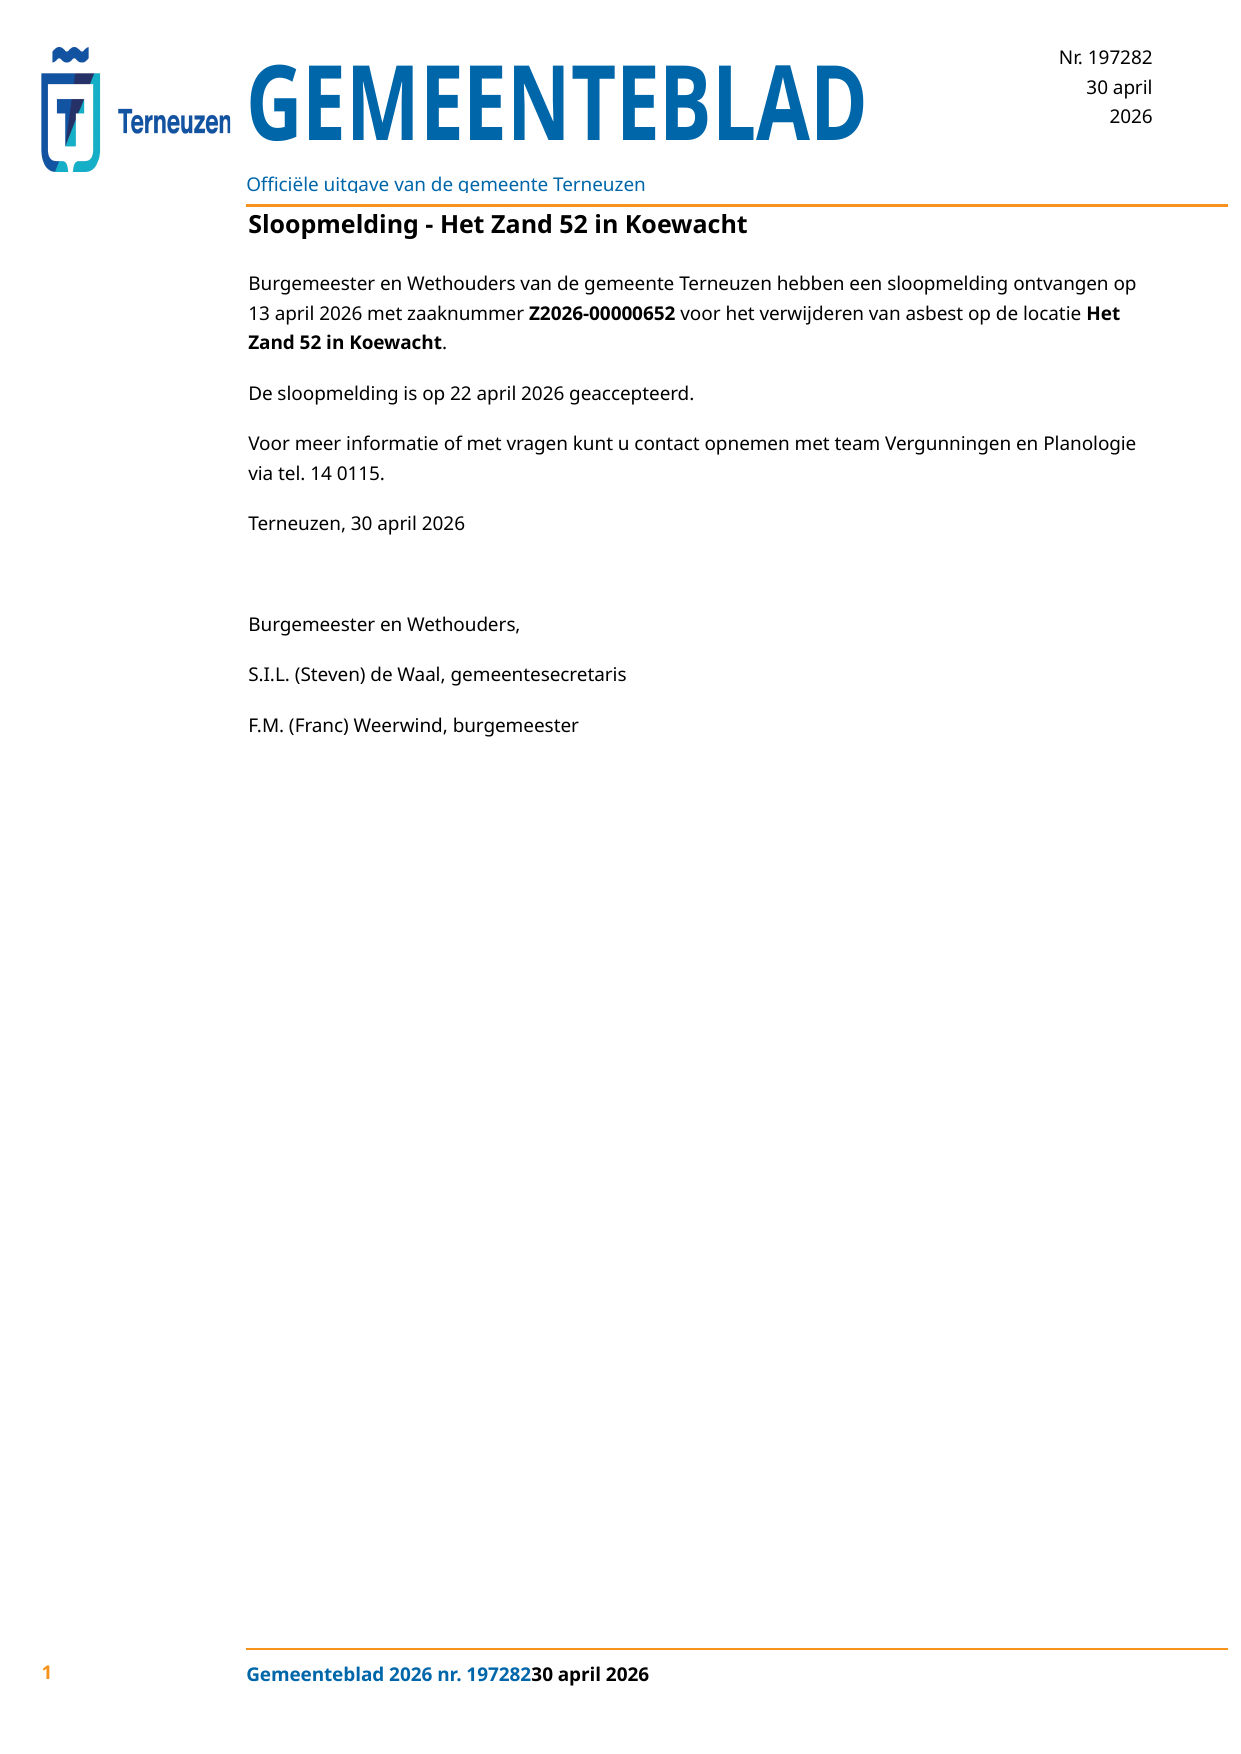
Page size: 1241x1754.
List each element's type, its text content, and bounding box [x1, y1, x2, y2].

text Sloopmelding - Het Zand 52 in Koewacht [248, 207, 1152, 241]
picture [41, 47, 231, 172]
text Burgemeester en Wethouders van de gemeente Terneuzen hebben een sloopmelding ontvangen op 13 april 2026 met zaaknummer Z2026-00000652 voor het verwijderen van asbest op de locatie Het Zand 52 in Koewacht. [248, 270, 1152, 355]
text Voor meer informatie of met vragen kunt u contact opnemen met team Vergunningen en Planologie via tel. 14 0115. [248, 430, 1152, 486]
text S.I.L. (Steven) de Waal, gemeentesecretaris [248, 662, 1152, 687]
text De sloopmelding is op 22 april 2026 geaccepteerd. [248, 380, 1152, 406]
text Burgemeester en Wethouders, [248, 611, 1152, 637]
text Terneuzen, 30 april 2026 [248, 510, 1152, 536]
text F.M. (Franc) Weerwind, burgemeester [248, 712, 1152, 738]
